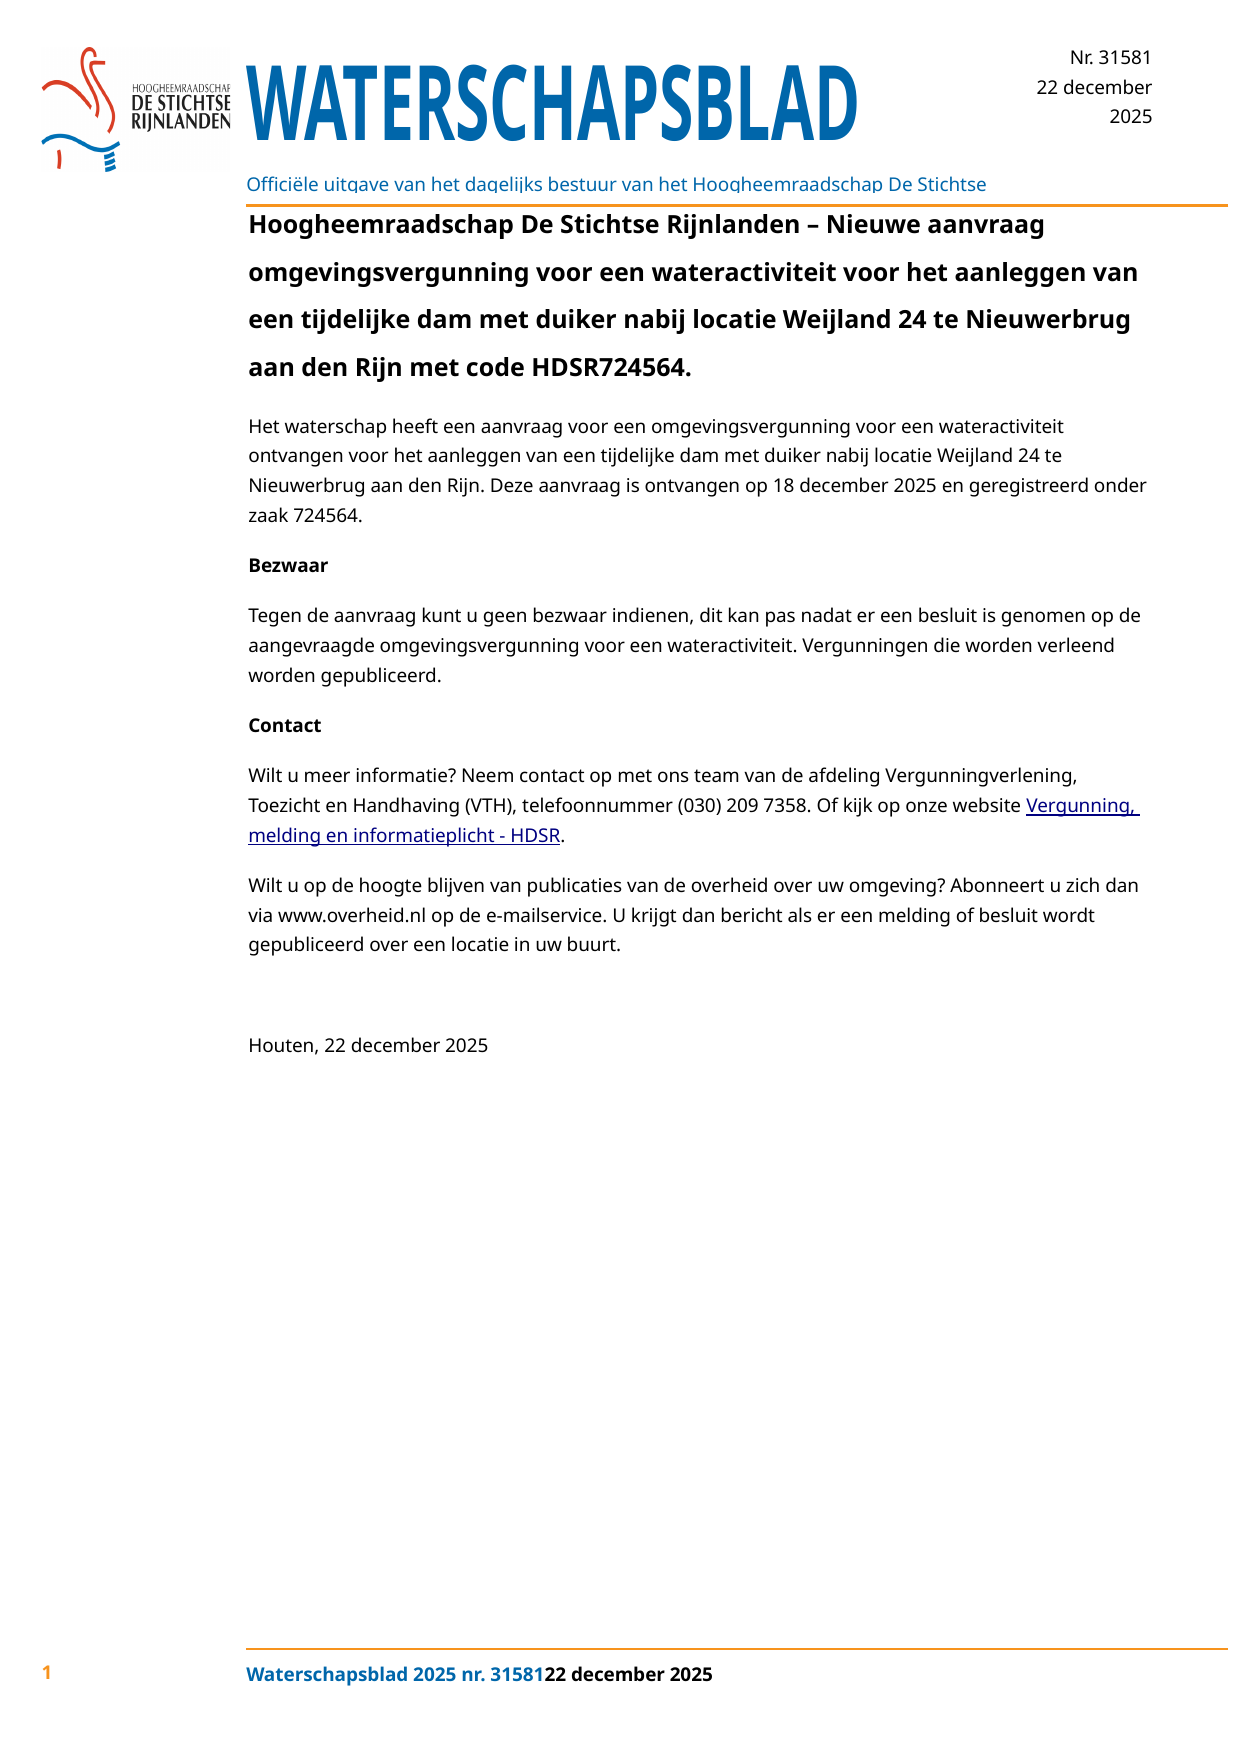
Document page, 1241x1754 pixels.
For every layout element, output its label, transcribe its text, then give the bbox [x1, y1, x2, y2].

text Het waterschap heeft een aanvraag voor een omgevingsvergunning voor een wateractiviteit ontvangen voor het aanleggen van een tijdelijke dam met duiker nabij locatie Weijland 24 te Nieuwerbrug aan den Rijn. Deze aanvraag is ontvangen op 18 december 2025 en geregistreerd onder zaak 724564. [248, 413, 1152, 528]
text Bezwaar [248, 552, 1152, 578]
text Wilt u meer informatie? Neem contact op met ons team van de afdeling Vergunningverlening, Toezicht en Handhaving (VTH), telefoonnummer (030) 209 7358. Of kijk op onze website Vergunning, melding en informatieplicht - HDSR. [248, 763, 1152, 848]
text Hoogheemraadschap De Stichtse Rijnlanden – Nieuwe aanvraag omgevingsvergunning voor een wateractiviteit voor het aanleggen van een tijdelijke dam met duiker nabij locatie Weijland 24 te Nieuwerbrug aan den Rijn met code HDSR724564. [248, 207, 1152, 384]
text Wilt u op de hoogte blijven van publicaties van de overheid over uw omgeving? Abonneert u zich dan via www.overheid.nl op de e-mailservice. U krijgt dan bericht als er een melding of besluit wordt gepubliceerd over een locatie in uw buurt. [248, 872, 1152, 957]
text Tegen de aanvraag kunt u geen bezwaar indienen, dit kan pas nadat er een besluit is genomen op de aangevraagde omgevingsvergunning voor een wateractiviteit. Vergunningen die worden verleend worden gepubliceerd. [248, 603, 1152, 688]
text Contact [248, 712, 1152, 738]
picture [41, 47, 231, 172]
text Houten, 22 december 2025 [248, 1032, 1152, 1058]
